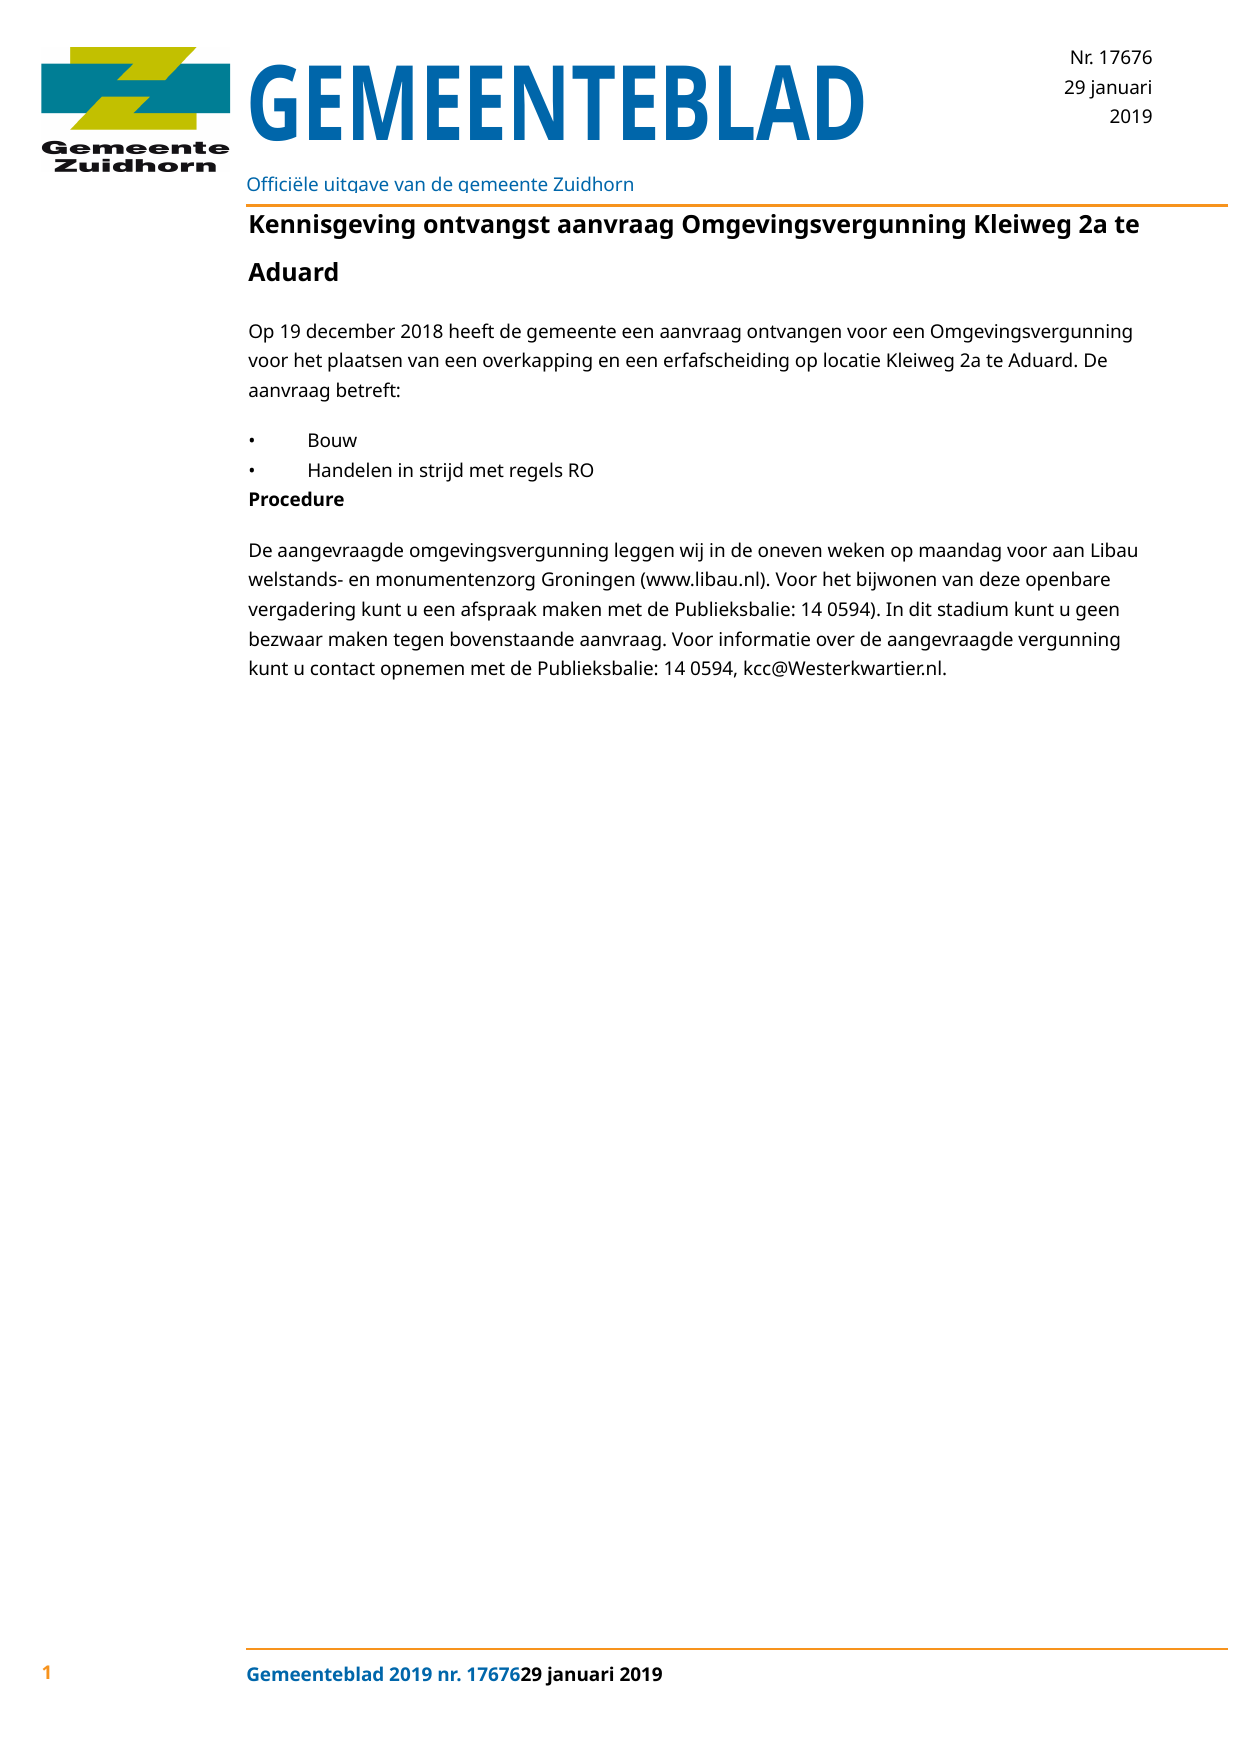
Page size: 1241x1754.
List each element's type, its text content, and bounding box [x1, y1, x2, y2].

text Procedure [248, 487, 1152, 512]
list Handelen in strijd met regels RO [248, 457, 1152, 483]
text De aangevraagde omgevingsvergunning leggen wij in de oneven weken op maandag voor aan Libau welstands- en monumentenzorg Groningen (www.libau.nl). Voor het bijwonen van deze openbare vergadering kunt u een afspraak maken met de Publieksbalie: 14 0594). In dit stadium kunt u geen bezwaar maken tegen bovenstaande aanvraag. Voor informatie over de aangevraagde vergunning kunt u contact opnemen met de Publieksbalie: 14 0594, kcc@Westerkwartier.nl. [248, 537, 1152, 681]
text Kennisgeving ontvangst aanvraag Omgevingsvergunning Kleiweg 2a te Aduard [248, 207, 1152, 288]
list Bouw [248, 427, 1152, 453]
picture [41, 47, 231, 172]
text Op 19 december 2018 heeft de gemeente een aanvraag ontvangen voor een Omgevingsvergunning voor het plaatsen van een overkapping en een erfafscheiding op locatie Kleiweg 2a te Aduard. De aanvraag betreft: [248, 318, 1152, 403]
